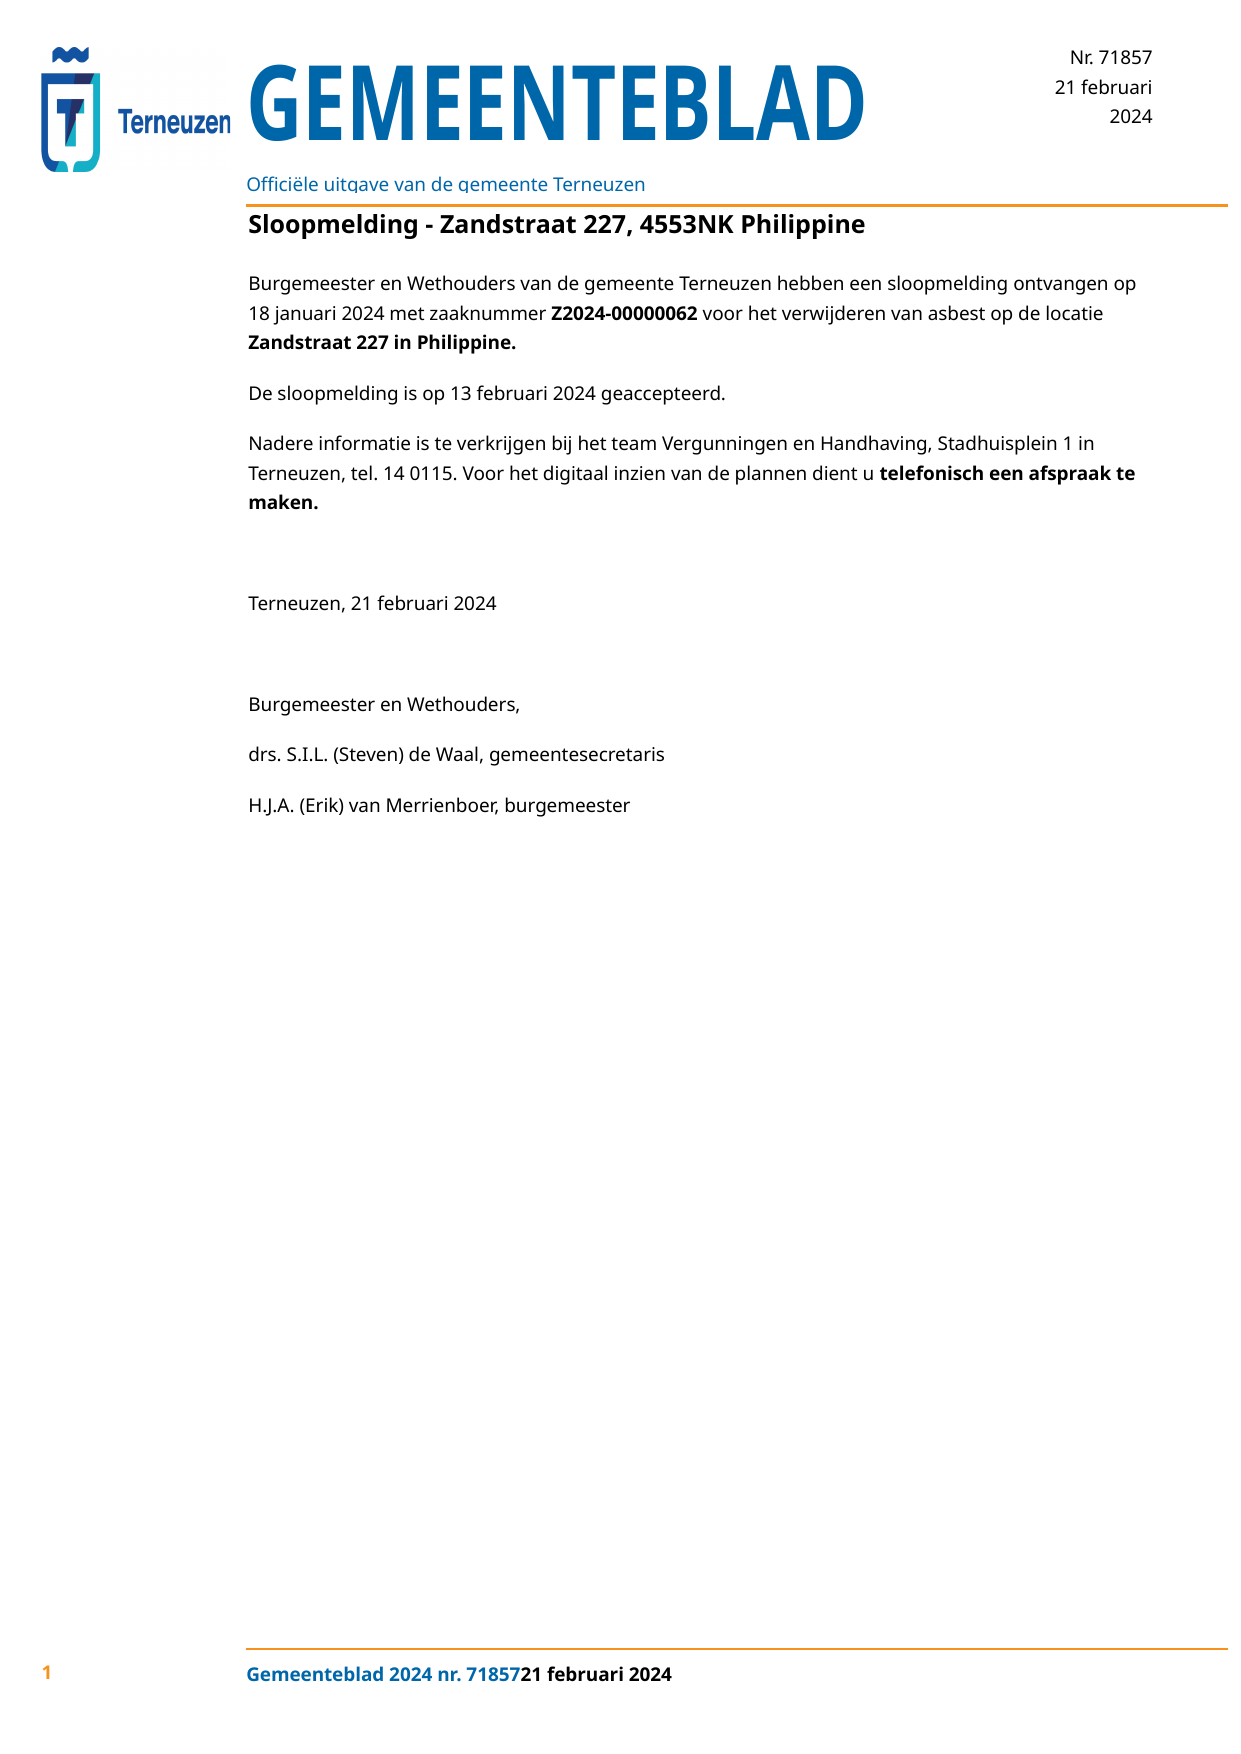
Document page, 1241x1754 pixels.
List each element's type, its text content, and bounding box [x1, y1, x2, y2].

text Terneuzen, 21 februari 2024 [248, 590, 1152, 616]
text Sloopmelding - Zandstraat 227, 4553NK Philippine [248, 207, 1152, 241]
text Nadere informatie is te verkrijgen bij het team Vergunningen en Handhaving, Stadhuisplein 1 in Terneuzen, tel. 14 0115. Voor het digitaal inzien van de plannen dient u telefonisch een afspraak te maken. [248, 430, 1152, 515]
picture [41, 47, 231, 172]
text drs. S.I.L. (Steven) de Waal, gemeentesecretaris [248, 742, 1152, 767]
text Burgemeester en Wethouders van de gemeente Terneuzen hebben een sloopmelding ontvangen op 18 januari 2024 met zaaknummer Z2024-00000062 voor het verwijderen van asbest op de locatie Zandstraat 227 in Philippine. [248, 270, 1152, 355]
text H.J.A. (Erik) van Merrienboer, burgemeester [248, 792, 1152, 818]
text Burgemeester en Wethouders, [248, 691, 1152, 717]
text De sloopmelding is op 13 februari 2024 geaccepteerd. [248, 380, 1152, 406]
